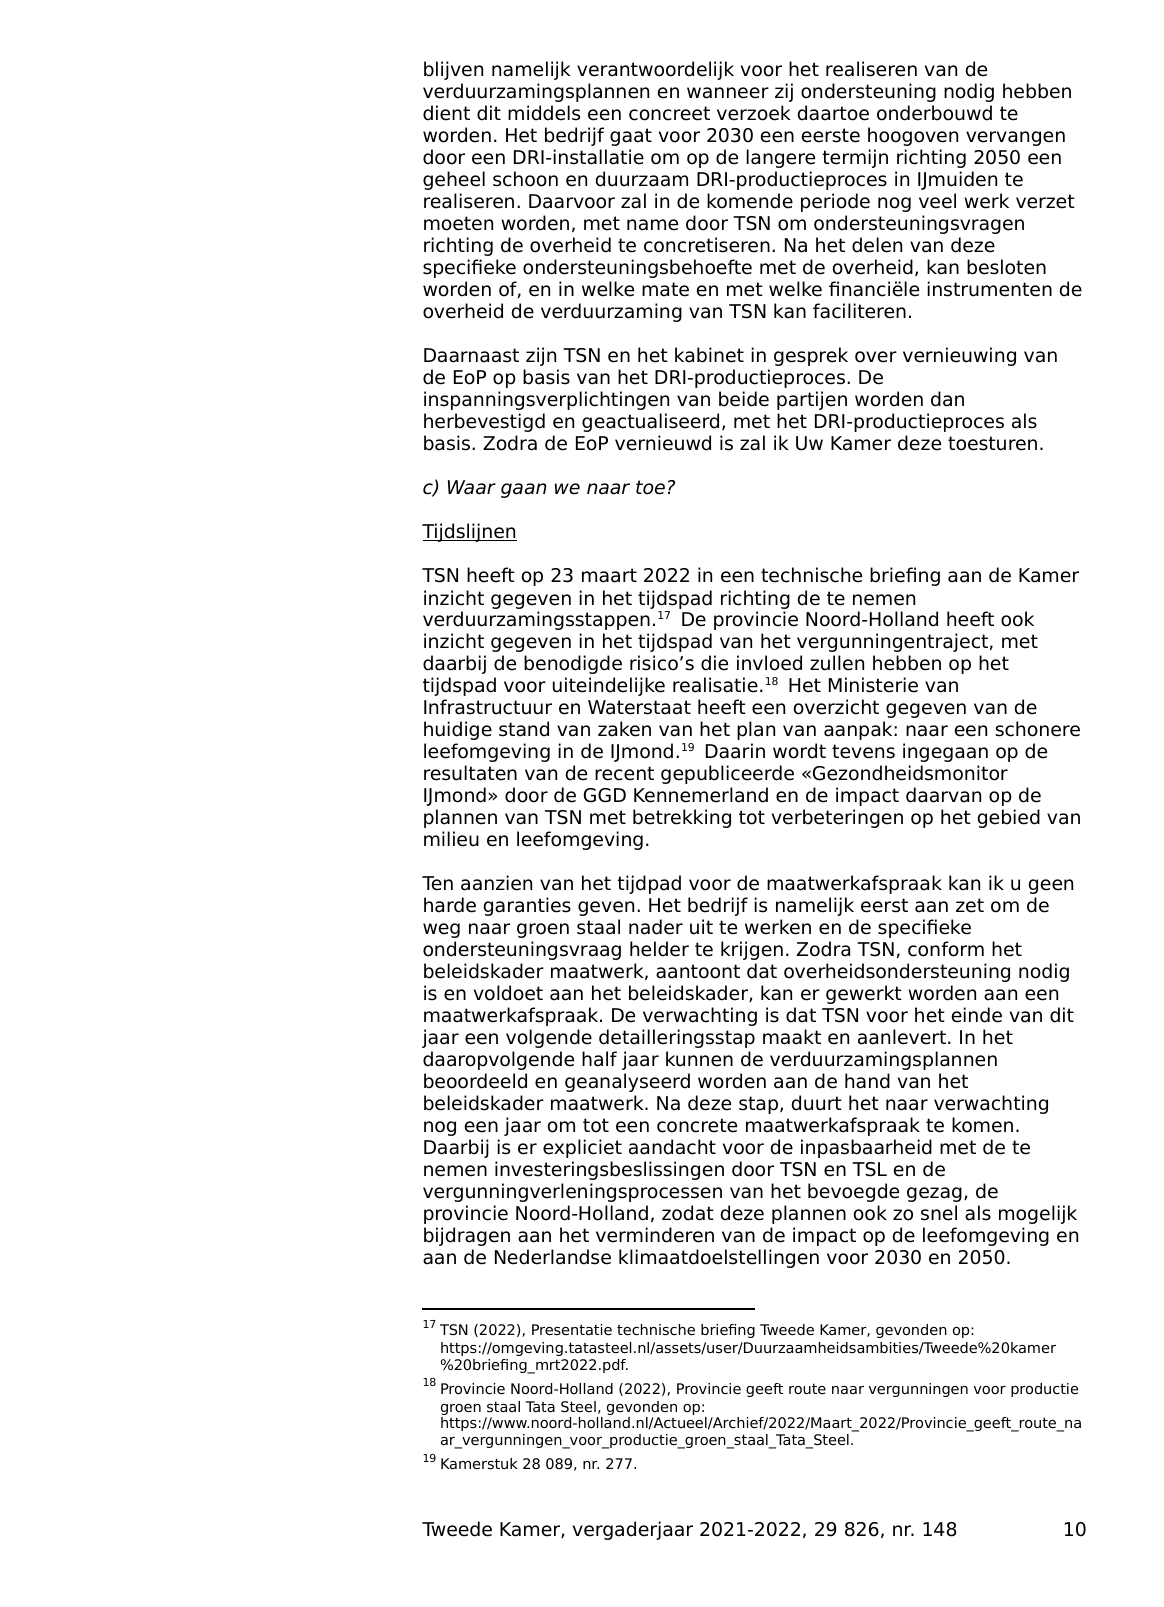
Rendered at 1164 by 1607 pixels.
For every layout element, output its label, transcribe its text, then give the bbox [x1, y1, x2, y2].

text blijven namelijk verantwoordelijk voor het realiseren van de verduurzamingsplannen en wanneer zij ondersteuning nodig hebben dient dit middels een concreet verzoek daartoe onderbouwd te worden. Het bedrijf gaat voor 2030 een eerste hoogoven vervangen door een DRI-installatie om op de langere termijn richting 2050 een geheel schoon en duurzaam DRI-productieproces in IJmuiden te realiseren. Daarvoor zal in de komende periode nog veel werk verzet moeten worden, met name door TSN om ondersteuningsvragen richting de overheid te concretiseren. Na het delen van deze specifieke ondersteuningsbehoefte met de overheid, kan besloten worden of, en in welke mate en met welke financiële instrumenten de overheid de verduurzaming van TSN kan faciliteren. [422, 59, 1087, 323]
text Kamerstuk 28 089, nr. 277. [422, 1452, 1087, 1474]
text Daarnaast zijn TSN en het kabinet in gesprek over vernieuwing van de EoP op basis van het DRI-productieproces. De inspanningsverplichtingen van beide partijen worden dan herbevestigd en geactualiseerd, met het DRI-productieproces als basis. Zodra de EoP vernieuwd is zal ik Uw Kamer deze toesturen. [422, 345, 1087, 455]
subtitle c) Waar gaan we naar toe? [422, 477, 1087, 499]
text TSN heeft op 23 maart 2022 in een technische briefing aan de Kamer inzicht gegeven in het tijdspad richting de te nemen verduurzamingsstappen. De provincie Noord-Holland heeft ook inzicht gegeven in het tijdspad van het vergunningentraject, met daarbij de benodigde risico’s die invloed zullen hebben op het tijdspad voor uiteindelijke realisatie. Het Ministerie van Infrastructuur en Waterstaat heeft een overzicht gegeven van de huidige stand van zaken van het plan van aanpak: naar een schonere leefomgeving in de IJmond. Daarin wordt tevens ingegaan op de resultaten van de recent gepubliceerde «Gezondheidsmonitor IJmond» door de GGD Kennemerland en de impact daarvan op de plannen van TSN met betrekking tot verbeteringen op het gebied van milieu en leefomgeving. [422, 565, 1087, 851]
text Provincie Noord-Holland (2022), Provincie geeft route naar vergunningen voor productie groen staal Tata Steel, gevonden op: https://www.noord-holland.nl/Actueel/Archief/2022/Maart_2022/Provincie_geeft_route_naar_vergunningen_voor_productie_groen_staal_Tata_Steel. [422, 1377, 1087, 1449]
text Ten aanzien van het tijdpad voor de maatwerkafspraak kan ik u geen harde garanties geven. Het bedrijf is namelijk eerst aan zet om de weg naar groen staal nader uit te werken en de specifieke ondersteuningsvraag helder te krijgen. Zodra TSN, conform het beleidskader maatwerk, aantoont dat overheidsondersteuning nodig is en voldoet aan het beleidskader, kan er gewerkt worden aan een maatwerkafspraak. De verwachting is dat TSN voor het einde van dit jaar een volgende detailleringsstap maakt en aanlevert. In het daaropvolgende half jaar kunnen de verduurzamingsplannen beoordeeld en geanalyseerd worden aan de hand van het beleidskader maatwerk. Na deze stap, duurt het naar verwachting nog een jaar om tot een concrete maatwerkafspraak te komen. Daarbij is er expliciet aandacht voor de inpasbaarheid met de te nemen investeringsbeslissingen door TSN en TSL en de vergunningverleningsprocessen van het bevoegde gezag, de provincie Noord-Holland, zodat deze plannen ook zo snel als mogelijk bijdragen aan het verminderen van de impact op de leefomgeving en aan de Nederlandse klimaatdoelstellingen voor 2030 en 2050. [422, 873, 1087, 1269]
text TSN (2022), Presentatie technische briefing Tweede Kamer, gevonden op: https://omgeving.tatasteel.nl/assets/user/Duurzaamheidsambities/Tweede%20kamer%20briefing_mrt2022.pdf. [422, 1318, 1087, 1374]
subtitle Tijdslijnen [422, 521, 1087, 543]
